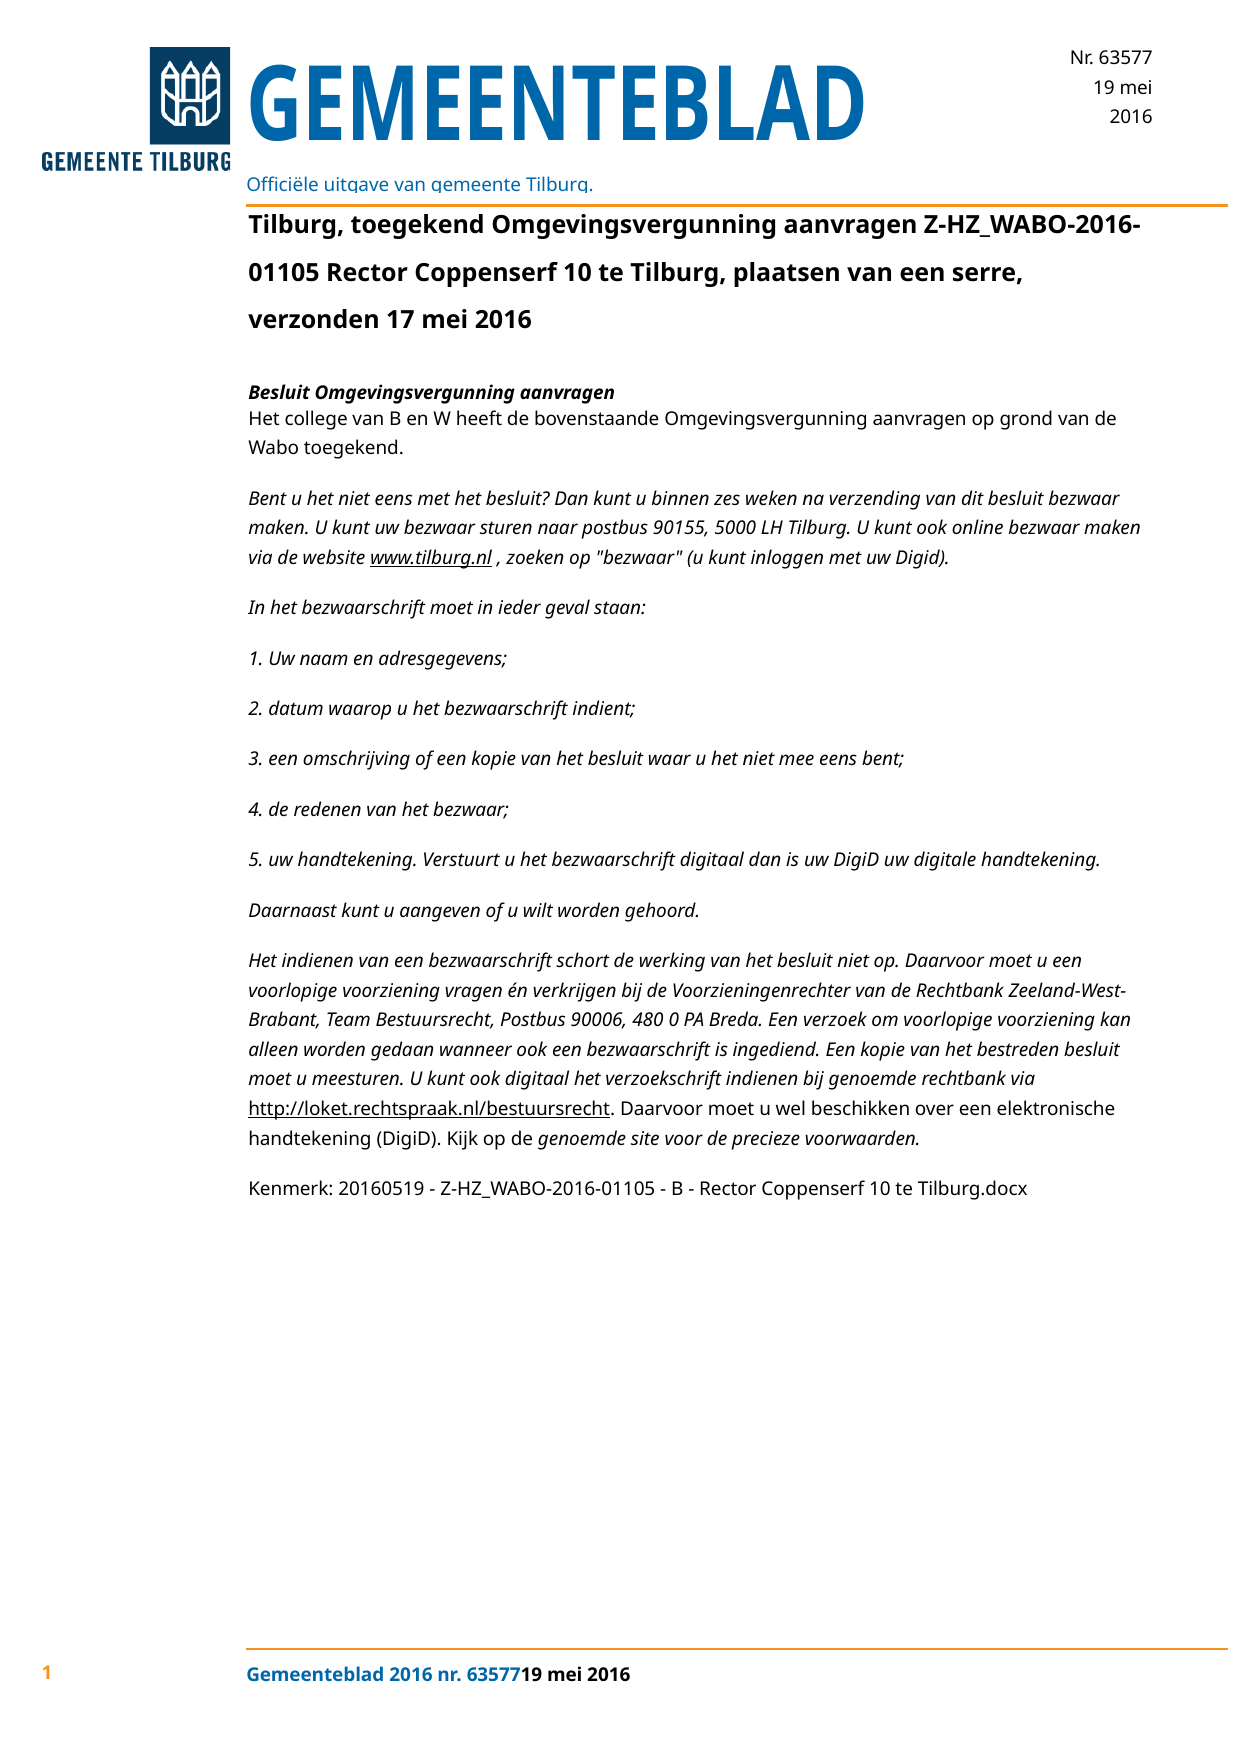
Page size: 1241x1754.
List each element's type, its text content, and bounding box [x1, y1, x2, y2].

text In het bezwaarschrift moet in ieder geval staan: [248, 594, 1152, 620]
text Besluit Omgevingsvergunning aanvragen [248, 379, 1152, 405]
text Daarnaast kunt u aangeven of u wilt worden gehoord. [248, 897, 1152, 923]
picture [41, 47, 231, 172]
text 2. datum waarop u het bezwaarschrift indient; [248, 695, 1152, 721]
text 4. de redenen van het bezwaar; [248, 796, 1152, 822]
text Bent u het niet eens met het besluit? Dan kunt u binnen zes weken na verzending van dit besluit bezwaar maken. U kunt uw bezwaar sturen naar postbus 90155, 5000 LH Tilburg. U kunt ook online bezwaar maken via de website www.tilburg.nl , zoeken op "bezwaar" (u kunt inloggen met uw Digid). [248, 485, 1152, 570]
text Het indienen van een bezwaarschrift schort de werking van het besluit niet op. Daarvoor moet u een voorlopige voorziening vragen én verkrijgen bij de Voorzieningenrechter van de Rechtbank Zeeland-West-Brabant, Team Bestuursrecht, Postbus 90006, 480 0 PA Breda. Een verzoek om voorlopige voorziening kan alleen worden gedaan wanneer ook een bezwaarschrift is ingediend. Een kopie van het bestreden besluit moet u meesturen. U kunt ook digitaal het verzoekschrift indienen bij genoemde rechtbank via http://loket.rechtspraak.nl/bestuursrecht. Daarvoor moet u wel beschikken over een elektronische handtekening (DigiD). Kijk op de genoemde site voor de precieze voorwaarden. [248, 947, 1152, 1151]
text Het college van B en W heeft de bovenstaande Omgevingsvergunning aanvragen op grond van de Wabo toegekend. [248, 405, 1152, 460]
text 3. een omschrijving of een kopie van het besluit waar u het niet mee eens bent; [248, 746, 1152, 771]
text Kenmerk: 20160519 - Z-HZ_WABO-2016-01105 - B - Rector Coppenserf 10 te Tilburg.docx [248, 1175, 1152, 1201]
text 5. uw handtekening. Verstuurt u het bezwaarschrift digitaal dan is uw DigiD uw digitale handtekening. [248, 846, 1152, 872]
text Tilburg, toegekend Omgevingsvergunning aanvragen Z-HZ_WABO-2016-01105 Rector Coppenserf 10 te Tilburg, plaatsen van een serre, verzonden 17 mei 2016 [248, 207, 1152, 336]
text 1. Uw naam en adresgegevens; [248, 645, 1152, 671]
